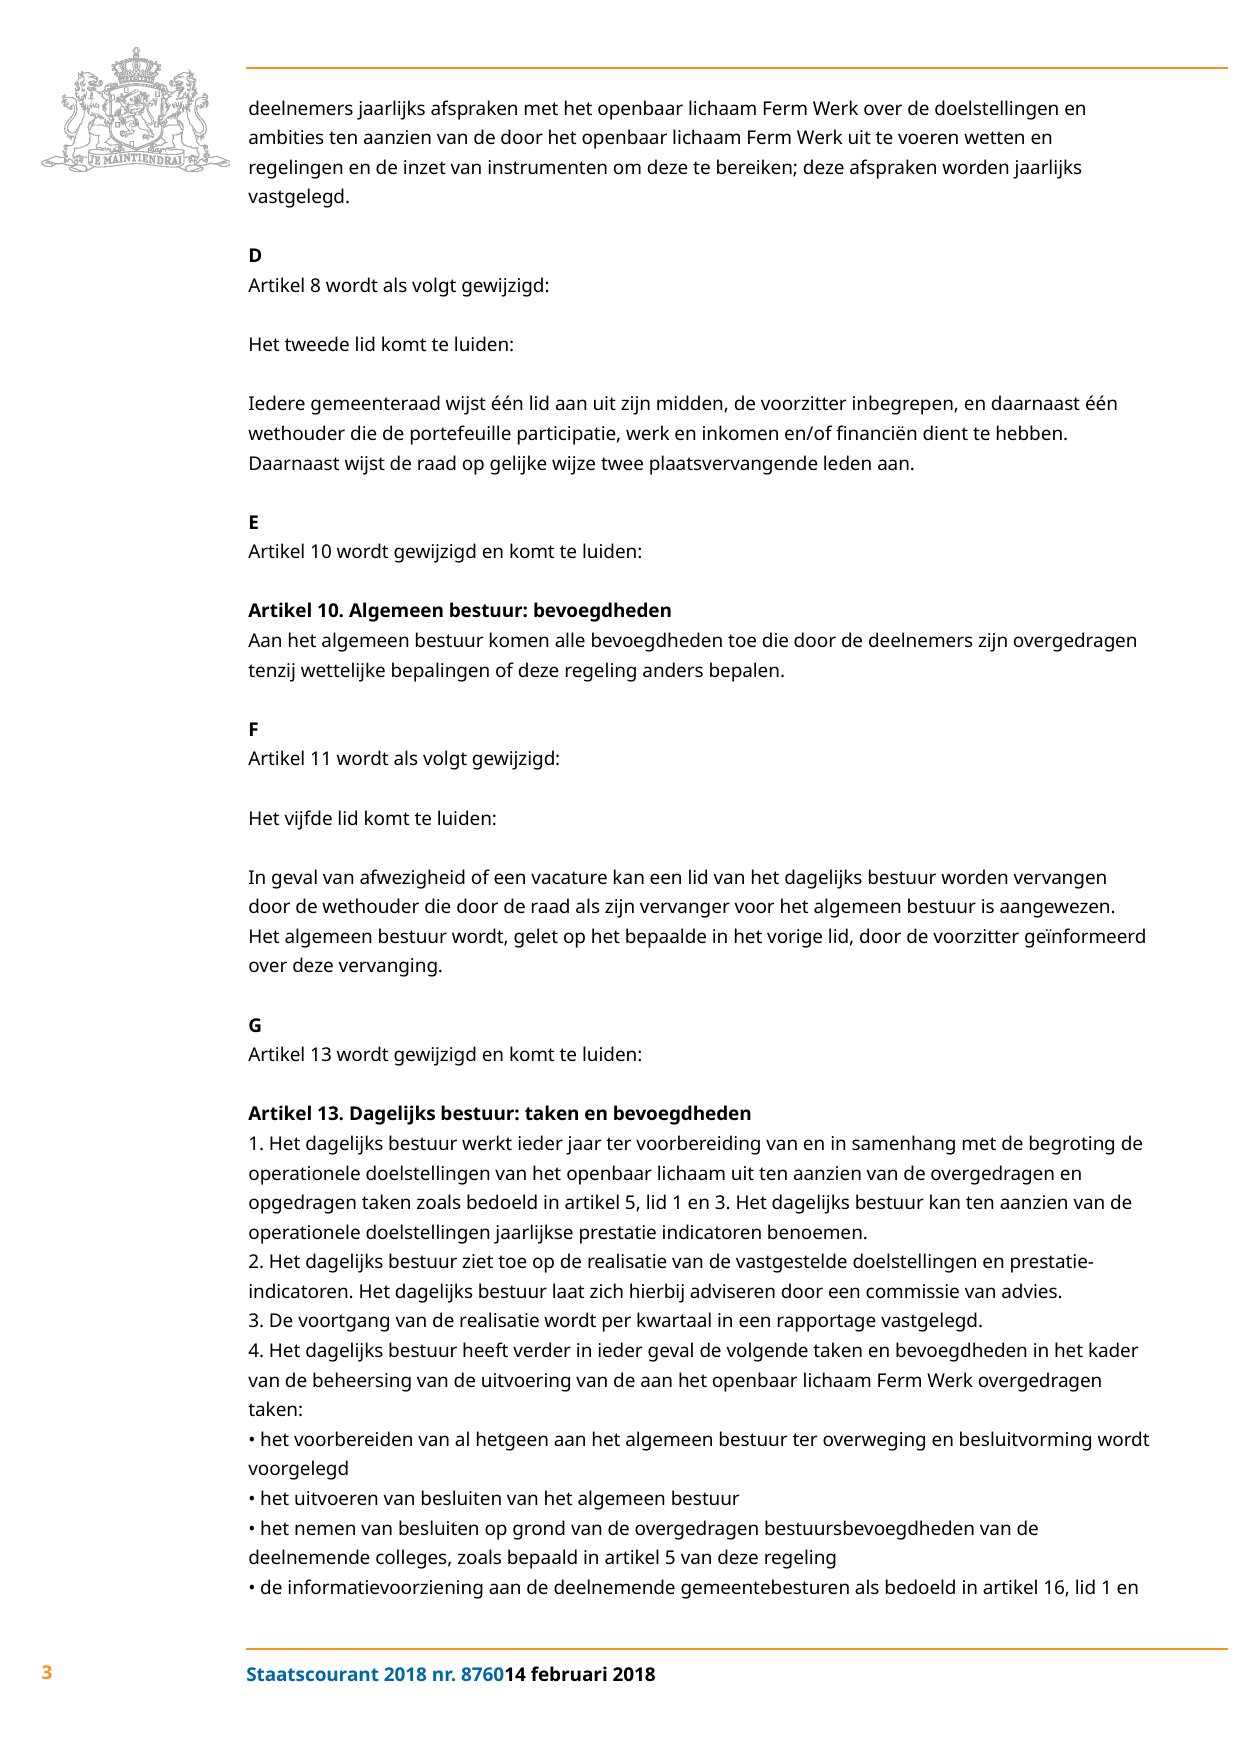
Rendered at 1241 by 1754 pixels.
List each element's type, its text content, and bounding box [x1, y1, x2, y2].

text 4. Het dagelijks bestuur heeft verder in ieder geval de volgende taken en bevoegdheden in het kader van de beheersing van de uitvoering van de aan het openbaar lichaam Ferm Werk overgedragen taken: [248, 1337, 1152, 1422]
text Iedere gemeenteraad wijst één lid aan uit zijn midden, de voorzitter inbegrepen, en daarnaast één wethouder die de portefeuille participatie, werk en inkomen en/of financiën dient te hebben. Daarnaast wijst de raad op gelijke wijze twee plaatsvervangende leden aan. [248, 391, 1152, 476]
text Artikel 11 wordt als volgt gewijzigd: [248, 746, 1152, 771]
text 2. Het dagelijks bestuur ziet toe op de realisatie van de vastgestelde doelstellingen en prestatie-indicatoren. Het dagelijks bestuur laat zich hierbij adviseren door een commissie van advies. [248, 1248, 1152, 1304]
picture [41, 47, 231, 172]
text Artikel 8 wordt als volgt gewijzigd: [248, 272, 1152, 298]
text 1. Het dagelijks bestuur werkt ieder jaar ter voorbereiding van en in samenhang met de begroting de operationele doelstellingen van het openbaar lichaam uit ten aanzien van de overgedragen en opgedragen taken zoals bedoeld in artikel 5, lid 1 en 3. Het dagelijks bestuur kan ten aanzien van de operationele doelstellingen jaarlijkse prestatie indicatoren benoemen. [248, 1130, 1152, 1245]
text Artikel 13 wordt gewijzigd en komt te luiden: [248, 1041, 1152, 1067]
text • het voorbereiden van al hetgeen aan het algemeen bestuur ter overweging en besluitvorming wordt voorgelegd [248, 1426, 1152, 1481]
text Artikel 10 wordt gewijzigd en komt te luiden: [248, 538, 1152, 564]
text Artikel 13. Dagelijks bestuur: taken en bevoegdheden [248, 1101, 1152, 1126]
text 3. De voortgang van de realisatie wordt per kwartaal in een rapportage vastgelegd. [248, 1308, 1152, 1333]
text G [248, 1012, 1152, 1038]
text E [248, 509, 1152, 535]
text deelnemers jaarlijks afspraken met het openbaar lichaam Ferm Werk over de doelstellingen en ambities ten aanzien van de door het openbaar lichaam Ferm Werk uit te voeren wetten en regelingen en de inzet van instrumenten om deze te bereiken; deze afspraken worden jaarlijks vastgelegd. [248, 95, 1152, 209]
text • het nemen van besluiten op grond van de overgedragen bestuursbevoegdheden van de deelnemende colleges, zoals bepaald in artikel 5 van deze regeling [248, 1515, 1152, 1570]
text Aan het algemeen bestuur komen alle bevoegdheden toe die door de deelnemers zijn overgedragen tenzij wettelijke bepalingen of deze regeling anders bepalen. [248, 627, 1152, 683]
text In geval van afwezigheid of een vacature kan een lid van het dagelijks bestuur worden vervangen door de wethouder die door de raad als zijn vervanger voor het algemeen bestuur is aangewezen. Het algemeen bestuur wordt, gelet op het bepaalde in het vorige lid, door de voorzitter geïnformeerd over deze vervanging. [248, 864, 1152, 978]
text • het uitvoeren van besluiten van het algemeen bestuur [248, 1485, 1152, 1511]
text Artikel 10. Algemeen bestuur: bevoegdheden [248, 598, 1152, 623]
text • de informatievoorziening aan de deelnemende gemeentebesturen als bedoeld in artikel 16, lid 1 en [248, 1574, 1152, 1600]
text Het tweede lid komt te luiden: [248, 331, 1152, 357]
text D [248, 243, 1152, 268]
text F [248, 716, 1152, 742]
text Het vijfde lid komt te luiden: [248, 805, 1152, 831]
